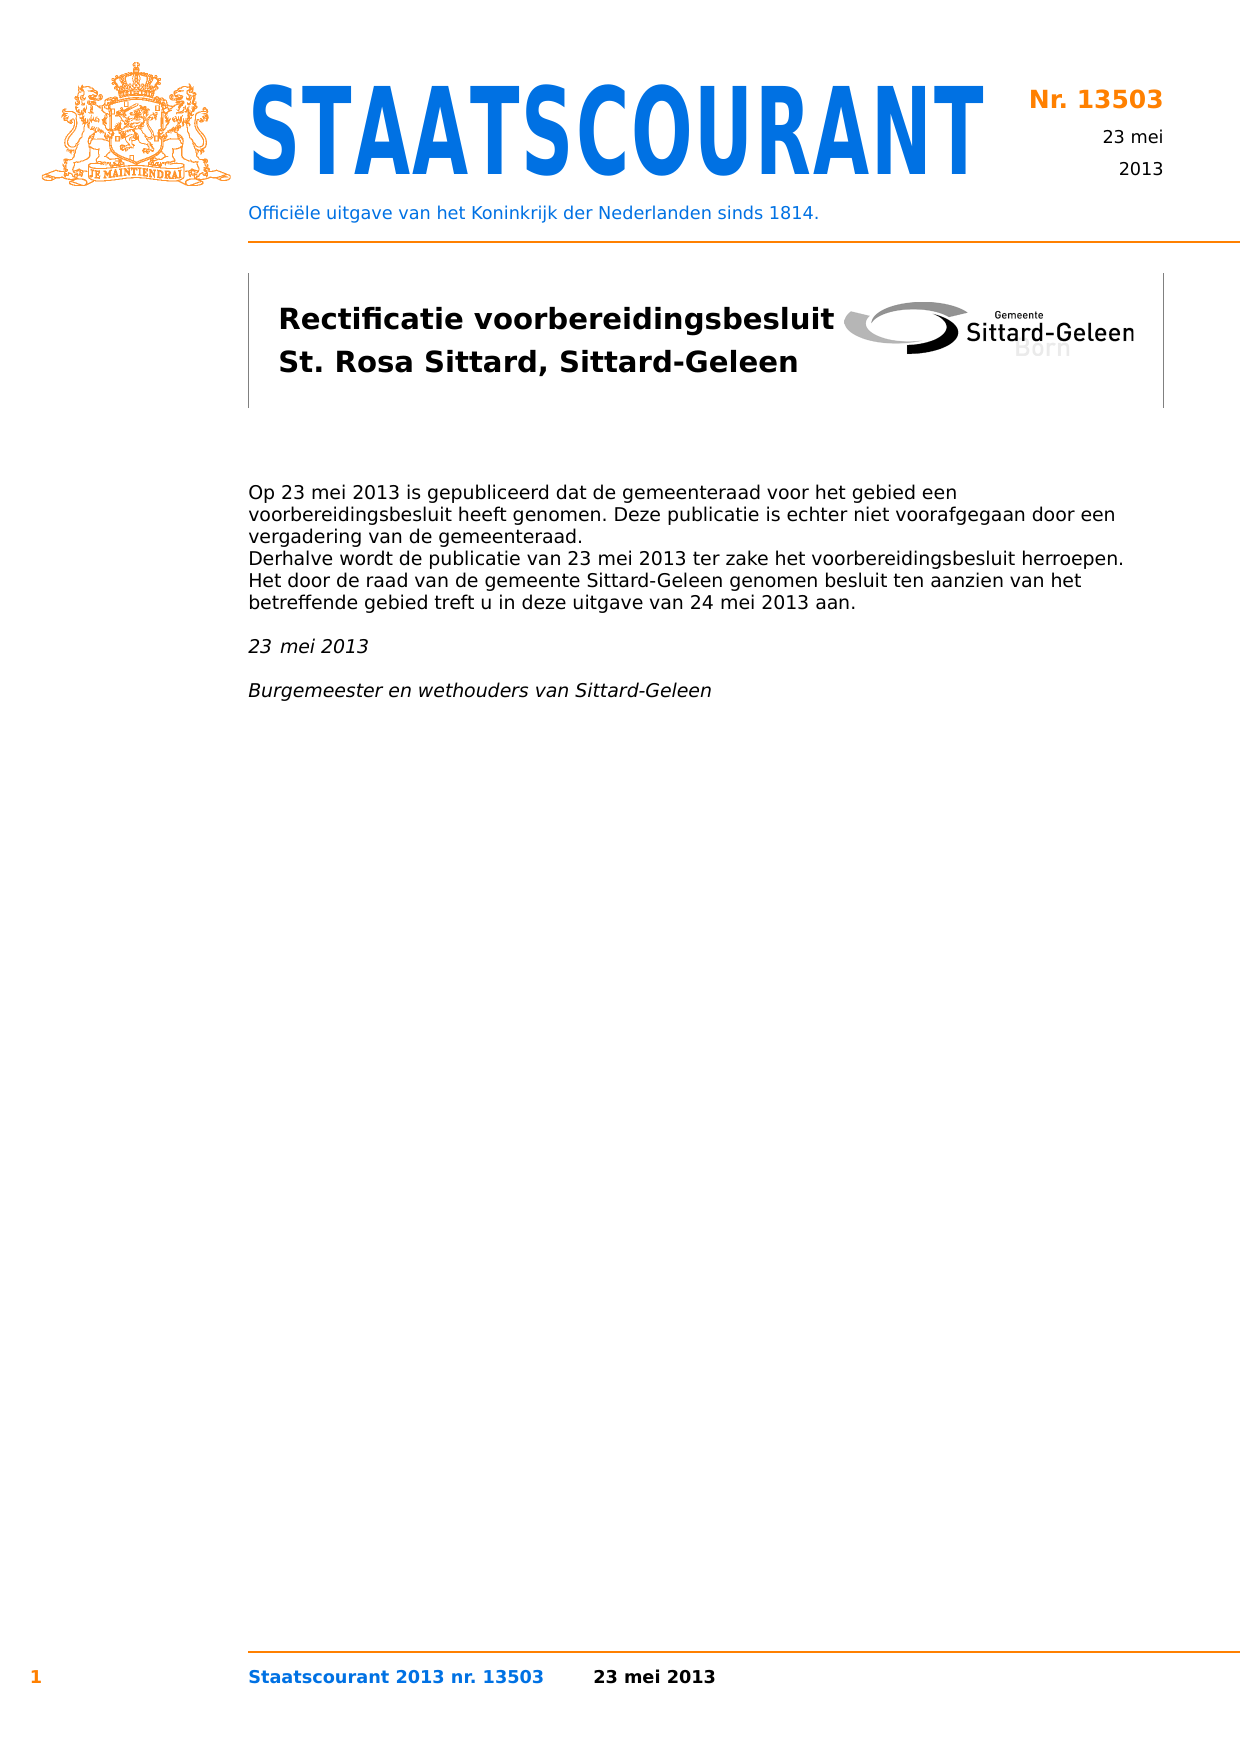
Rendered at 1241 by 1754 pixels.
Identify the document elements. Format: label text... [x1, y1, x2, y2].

text 23 mei 2013 [248, 636, 1163, 658]
text Derhalve wordt de publicatie van 23 mei 2013 ter zake het voorbereidingsbesluit herroepen. Het door de raad van de gemeente Sittard-Geleen genomen besluit ten aanzien van het betreffende gebied treft u in deze uitgave van 24 mei 2013 aan. [248, 548, 1163, 614]
table_cell 23 mei [998, 121, 1240, 153]
table_header [25, 62, 248, 241]
table_header Nr. 13503 [998, 62, 1240, 121]
picture [844, 302, 1134, 356]
picture [41, 62, 231, 186]
subtitle Rectificatie voorbereidingsbesluit St. Rosa Sittard, Sittard-Geleen [249, 273, 1163, 408]
table_cell Officiële uitgave van het Koninkrijk der Nederlanden sinds 1814. [248, 203, 1240, 241]
text Burgemeester en wethouders van Sittard-Geleen [248, 680, 1163, 702]
table_cell 2013 [998, 153, 1240, 203]
text Op 23 mei 2013 is gepubliceerd dat de gemeenteraad voor het gebied een voorbereidingsbesluit heeft genomen. Deze publicatie is echter niet voorafgegaan door een vergadering van de gemeenteraad. [248, 482, 1163, 548]
table_header STAATSCOURANT [248, 62, 998, 203]
